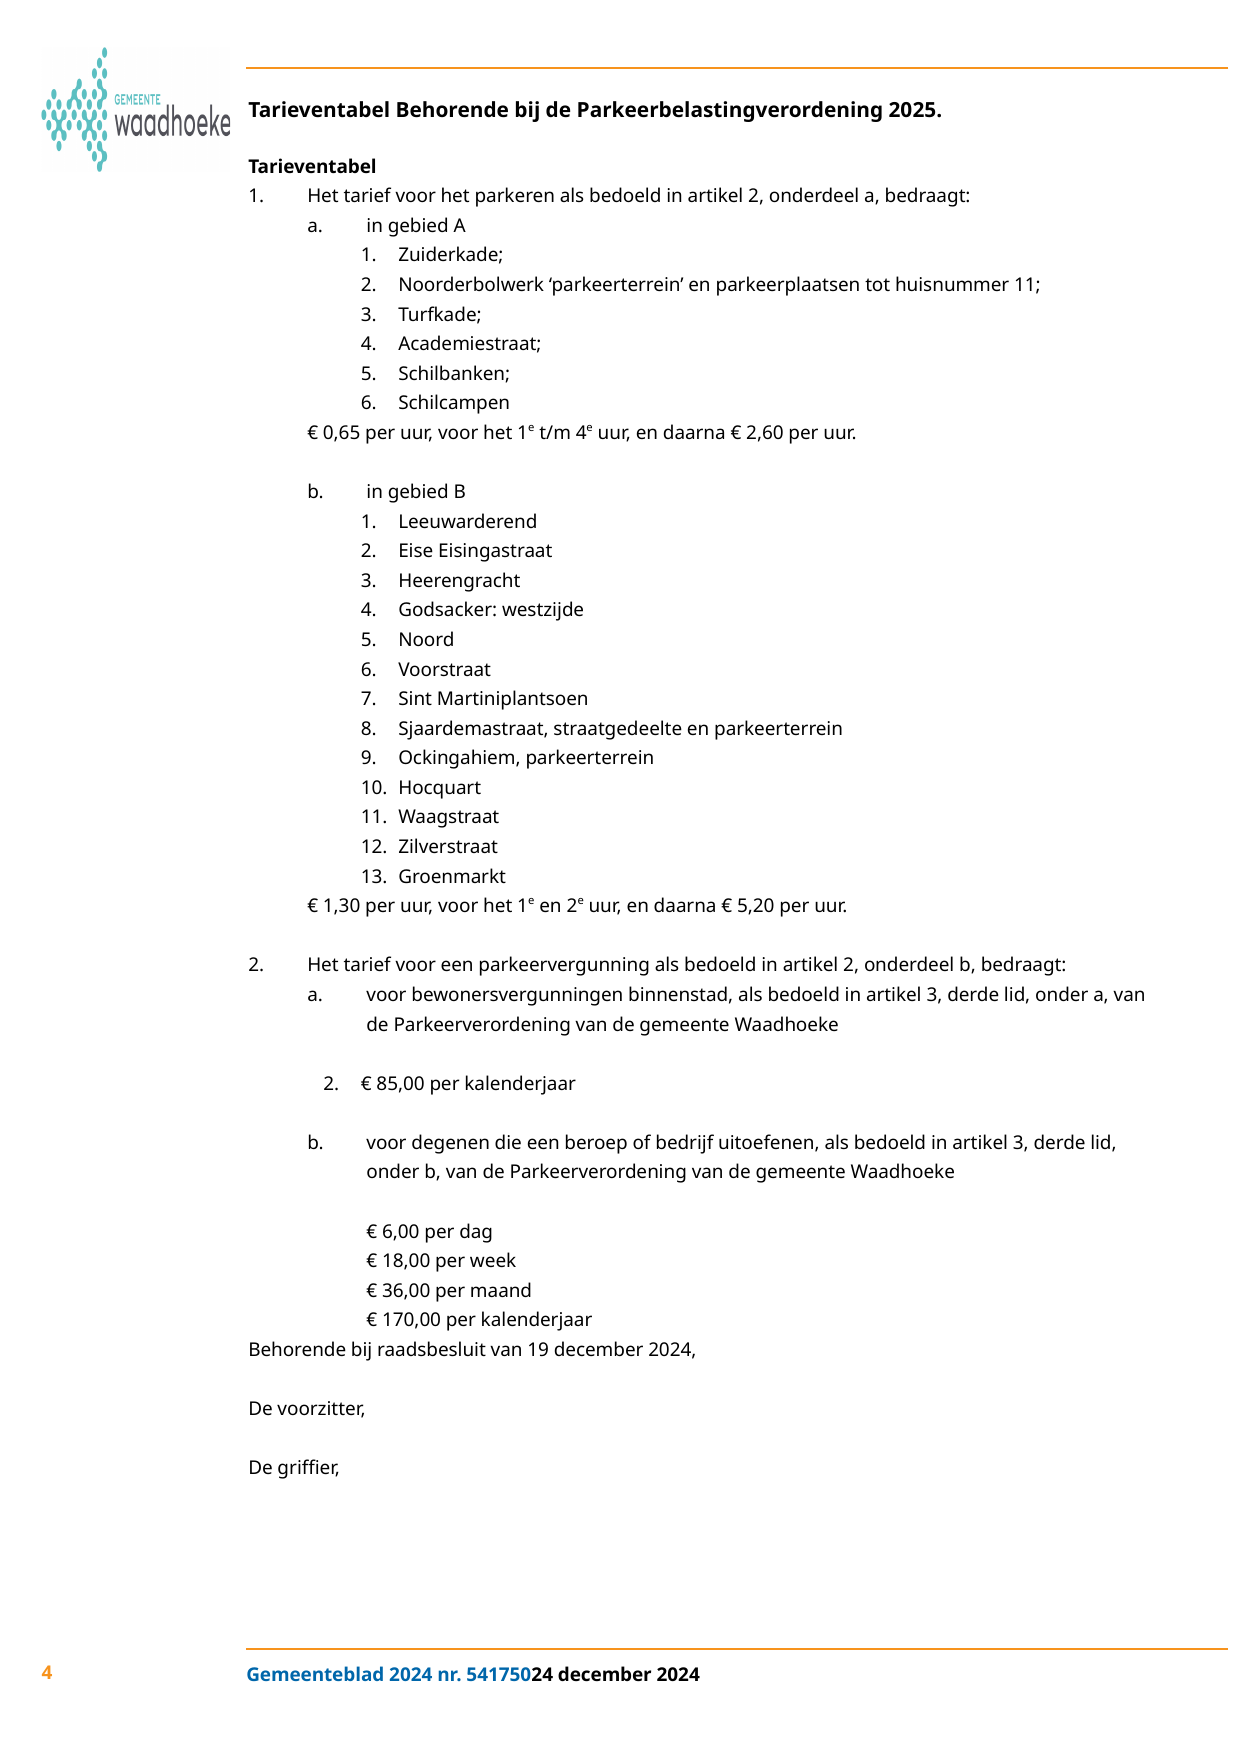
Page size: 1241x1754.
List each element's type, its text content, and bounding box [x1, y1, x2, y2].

list in gebied B [307, 478, 1152, 504]
list Leeuwarderend [361, 508, 1152, 534]
list Turfkade; [361, 301, 1152, 327]
list Noorderbolwerk ‘parkeerterrein’ en parkeerplaatsen tot huisnummer 11; [361, 271, 1152, 297]
list Godsacker: westzijde [361, 597, 1152, 622]
list Waagstraat [361, 804, 1152, 829]
list Schilbanken; [361, 360, 1152, 386]
list € 170,00 per kalenderjaar [307, 1307, 1152, 1332]
list Eise Eisingastraat [361, 537, 1152, 563]
list Zilverstraat [361, 833, 1152, 859]
list € 18,00 per week [307, 1247, 1152, 1273]
text Behorende bij raadsbesluit van 19 december 2024, [248, 1336, 1152, 1362]
list Voorstraat [361, 656, 1152, 682]
text Tarieventabel [248, 153, 1152, 179]
list Noord [361, 626, 1152, 652]
list Hocquart [361, 774, 1152, 800]
list Schilcampen [361, 389, 1152, 415]
text De voorzitter, [248, 1395, 1152, 1421]
text De griffier, [248, 1454, 1152, 1480]
list Het tarief voor het parkeren als bedoeld in artikel 2, onderdeel a, bedraagt: [248, 182, 1152, 208]
list voor bewonersvergunningen binnenstad, als bedoeld in artikel 3, derde lid, onder a, van de Parkeerverordening van de gemeente Waadhoeke [307, 981, 1152, 1037]
list Zuiderkade; [361, 242, 1152, 267]
list Heerengracht [361, 567, 1152, 593]
list in gebied A [307, 212, 1152, 238]
list € 0,65 per uur, voor het 1e t/m 4e uur, en daarna € 2,60 per uur. [248, 419, 1152, 445]
picture [41, 47, 231, 172]
list € 6,00 per dag [307, 1218, 1152, 1244]
list voor degenen die een beroep of bedrijf uitoefenen, als bedoeld in artikel 3, derde lid, onder b, van de Parkeerverordening van de gemeente Waadhoeke [307, 1129, 1152, 1184]
list Sint Martiniplantsoen [361, 685, 1152, 711]
list € 36,00 per maand [307, 1277, 1152, 1303]
list Groenmarkt [361, 863, 1152, 889]
list Het tarief voor een parkeervergunning als bedoeld in artikel 2, onderdeel b, bedraagt: [248, 952, 1152, 977]
text Tarieventabel Behorende bij de Parkeerbelastingverordening 2025. [248, 95, 1152, 123]
list € 1,30 per uur, voor het 1e en 2e uur, en daarna € 5,20 per uur. [248, 892, 1152, 918]
list Ockingahiem, parkeerterrein [361, 744, 1152, 770]
list Sjaardemastraat, straatgedeelte en parkeerterrein [361, 715, 1152, 741]
list Academiestraat; [361, 330, 1152, 356]
list € 85,00 per kalenderjaar [323, 1070, 1152, 1096]
